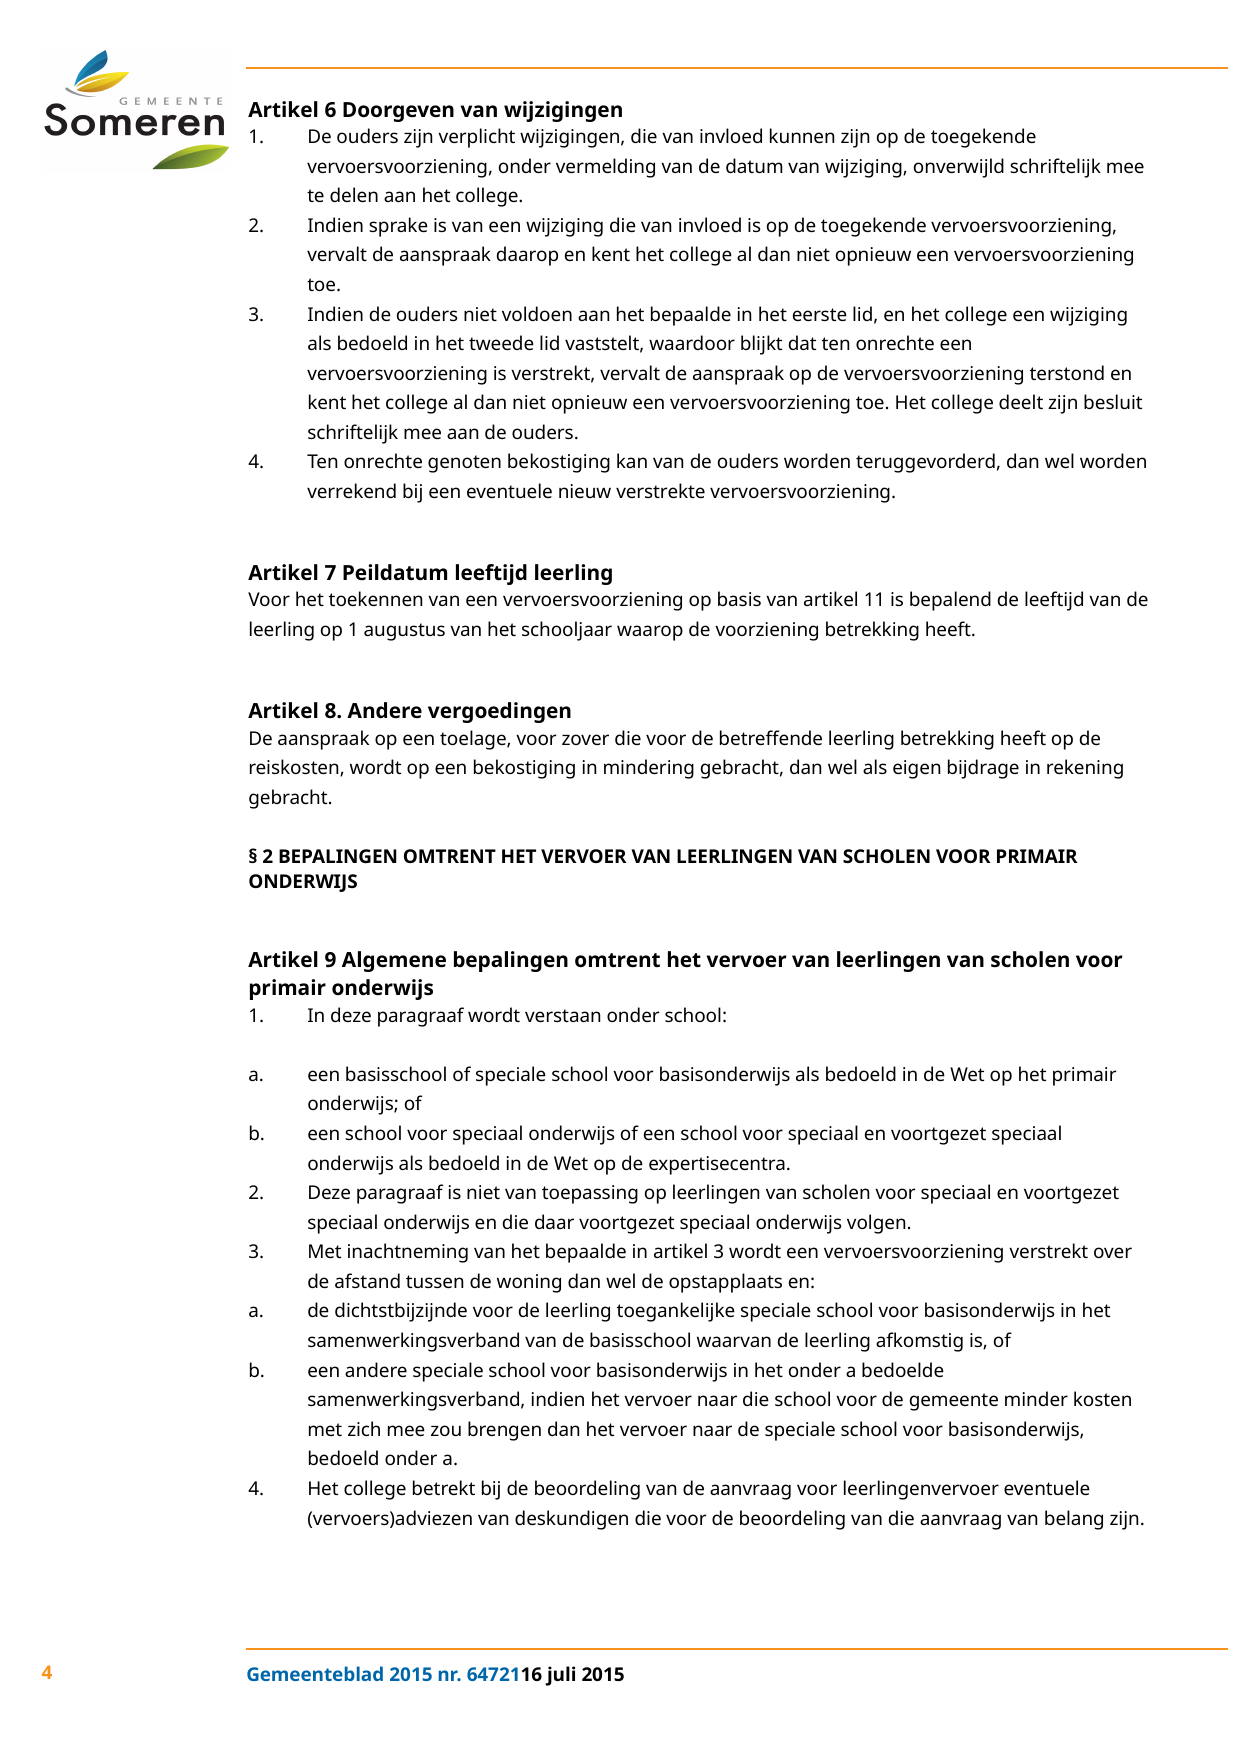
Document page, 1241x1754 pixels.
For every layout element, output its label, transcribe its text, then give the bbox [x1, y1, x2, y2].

text Artikel 9 Algemene bepalingen omtrent het vervoer van leerlingen van scholen voor primair onderwijs [248, 945, 1152, 1002]
text § 2 BEPALINGEN OMTRENT HET VERVOER VAN LEERLINGEN VAN SCHOLEN VOOR PRIMAIR ONDERWIJS [248, 843, 1152, 894]
list In deze paragraaf wordt verstaan onder school: [248, 1002, 1152, 1027]
list Met inachtneming van het bepaalde in artikel 3 wordt een vervoersvoorziening verstrekt over de afstand tussen de woning dan wel de opstapplaats en: [248, 1238, 1152, 1294]
list de dichtstbijzijnde voor de leerling toegankelijke speciale school voor basisonderwijs in het samenwerkingsverband van de basisschool waarvan de leerling afkomstig is, of [248, 1298, 1152, 1353]
text Artikel 8. Andere vergoedingen [248, 696, 1152, 725]
list een school voor speciaal onderwijs of een school voor speciaal en voortgezet speciaal onderwijs als bedoeld in de Wet op de expertisecentra. [248, 1120, 1152, 1175]
list Deze paragraaf is niet van toepassing op leerlingen van scholen voor speciaal en voortgezet speciaal onderwijs en die daar voortgezet speciaal onderwijs volgen. [248, 1179, 1152, 1234]
text De aanspraak op een toelage, voor zover die voor de betreffende leerling betrekking heeft op de reiskosten, wordt op een bekostiging in mindering gebracht, dan wel als eigen bijdrage in rekening gebracht. [248, 725, 1152, 809]
list een basisschool of speciale school voor basisonderwijs als bedoeld in de Wet op het primair onderwijs; of [248, 1061, 1152, 1116]
list een andere speciale school voor basisonderwijs in het onder a bedoelde samenwerkingsverband, indien het vervoer naar die school voor de gemeente minder kosten met zich mee zou brengen dan het vervoer naar de speciale school voor basisonderwijs, bedoeld onder a. [248, 1357, 1152, 1471]
list Het college betrekt bij de beoordeling van de aanvraag voor leerlingenvervoer eventuele (vervoers)adviezen van deskundigen die voor de beoordeling van die aanvraag van belang zijn. [248, 1475, 1152, 1530]
list Indien sprake is van een wijziging die van invloed is op de toegekende vervoersvoorziening, vervalt de aanspraak daarop en kent het college al dan niet opnieuw een vervoersvoorziening toe. [248, 212, 1152, 297]
text Artikel 6 Doorgeven van wijzigingen [248, 95, 1152, 123]
list Ten onrechte genoten bekostiging kan van de ouders worden teruggevorderd, dan wel worden verrekend bij een eventuele nieuw verstrekte vervoersvoorziening. [248, 449, 1152, 504]
text Voor het toekennen van een vervoersvoorziening op basis van artikel 11 is bepalend de leeftijd van de leerling op 1 augustus van het schooljaar waarop de voorziening betrekking heeft. [248, 587, 1152, 642]
list Indien de ouders niet voldoen aan het bepaalde in het eerste lid, en het college een wijziging als bedoeld in het tweede lid vaststelt, waardoor blijkt dat ten onrechte een vervoersvoorziening is verstrekt, vervalt de aanspraak op de vervoersvoorziening terstond en kent het college al dan niet opnieuw een vervoersvoorziening toe. Het college deelt zijn besluit schriftelijk mee aan de ouders. [248, 301, 1152, 445]
text Artikel 7 Peildatum leeftijd leerling [248, 558, 1152, 587]
picture [41, 47, 231, 172]
list De ouders zijn verplicht wijzigingen, die van invloed kunnen zijn op de toegekende vervoersvoorziening, onder vermelding van de datum van wijziging, onverwijld schriftelijk mee te delen aan het college. [248, 123, 1152, 208]
